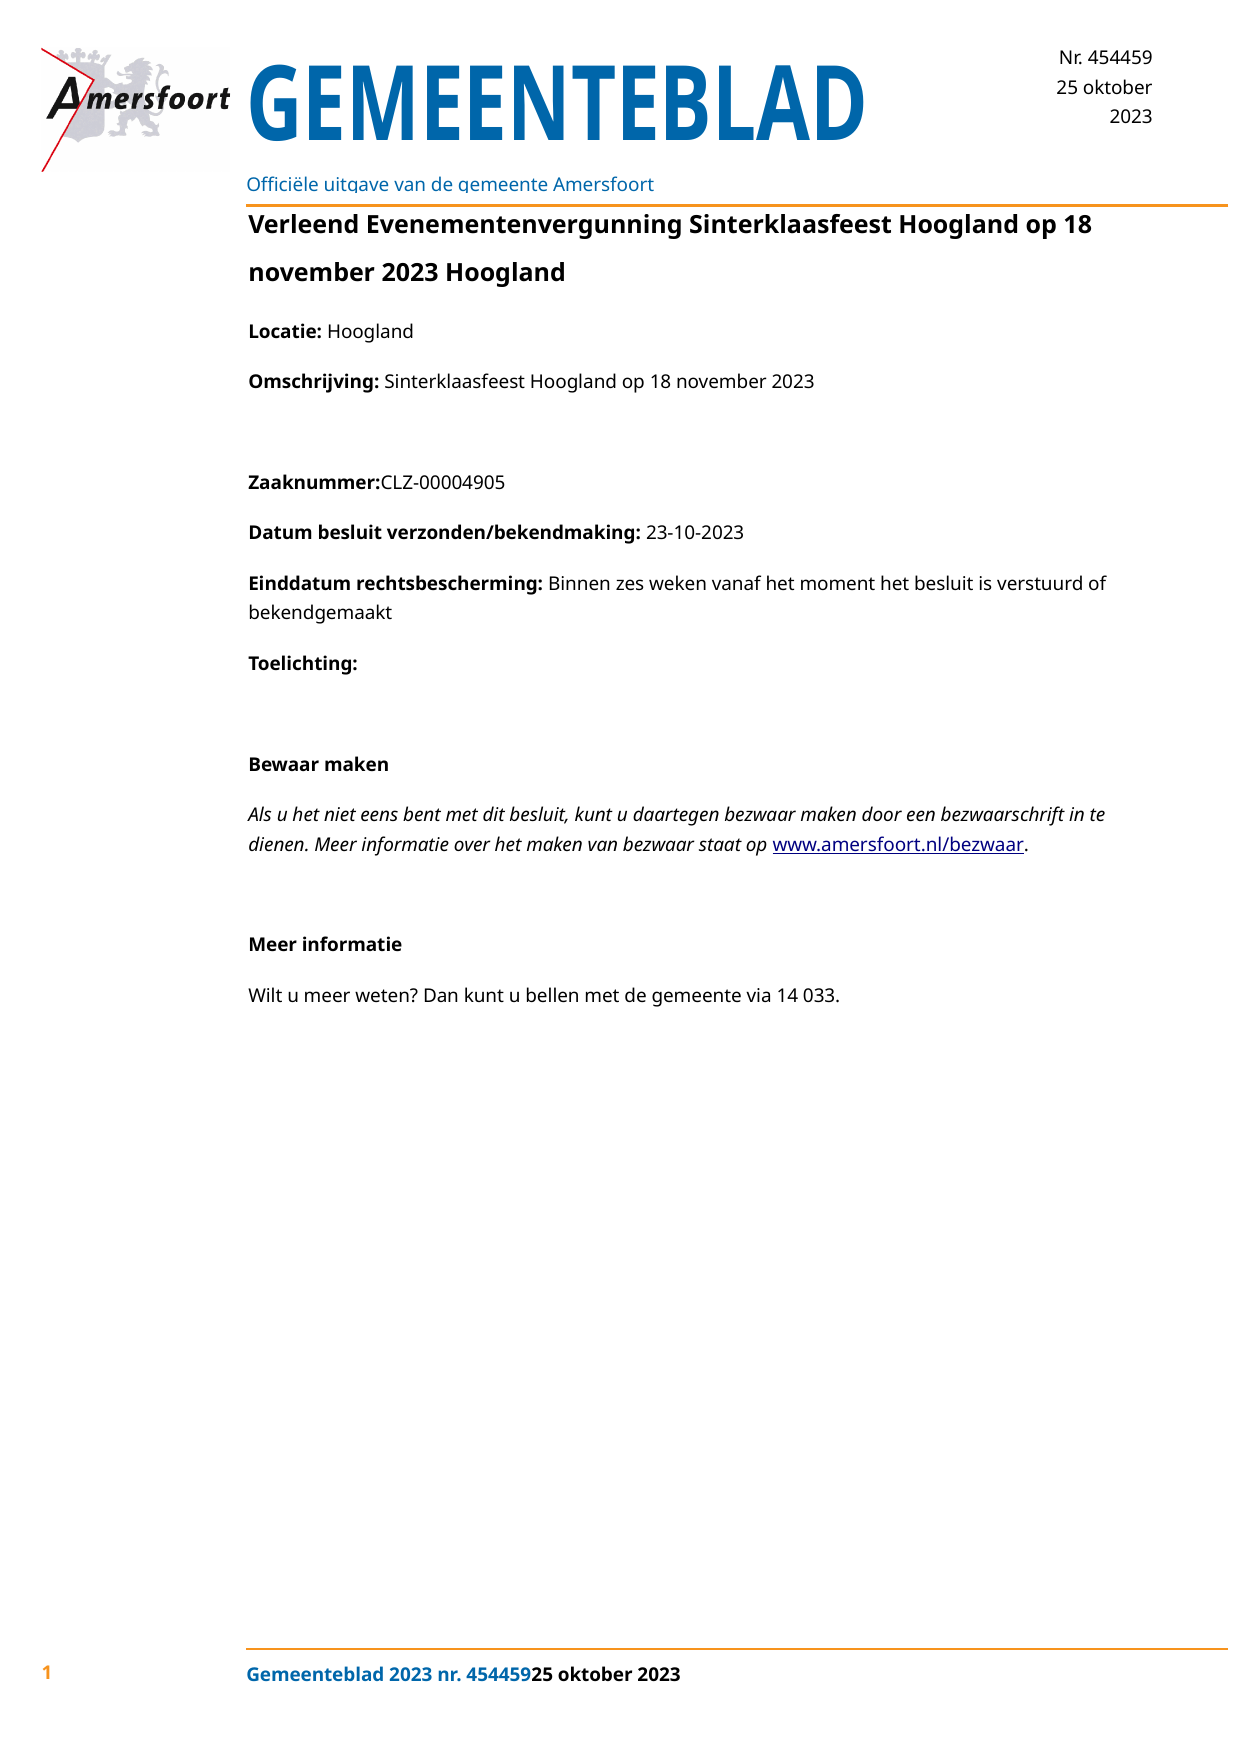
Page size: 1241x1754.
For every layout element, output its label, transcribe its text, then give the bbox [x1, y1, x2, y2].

text Meer informatie [248, 932, 1152, 957]
text Zaaknummer:CLZ-00004905 [248, 469, 1152, 495]
text Einddatum rechtsbescherming: Binnen zes weken vanaf het moment het besluit is verstuurd of bekendgemaakt [248, 570, 1152, 625]
text Wilt u meer weten? Dan kunt u bellen met de gemeente via 14 033. [248, 982, 1152, 1008]
text Bewaar maken [248, 751, 1152, 777]
picture [41, 47, 231, 172]
text Locatie: Hoogland [248, 318, 1152, 344]
text Verleend Evenementenvergunning Sinterklaasfeest Hoogland op 18 november 2023 Hoogland [248, 207, 1152, 288]
text Datum besluit verzonden/bekendmaking: 23-10-2023 [248, 519, 1152, 545]
text Als u het niet eens bent met dit besluit, kunt u daartegen bezwaar maken door een bezwaarschrift in te dienen. Meer informatie over het maken van bezwaar staat op www.amersfoort.nl/bezwaar. [248, 801, 1152, 857]
text Omschrijving: Sinterklaasfeest Hoogland op 18 november 2023 [248, 368, 1152, 394]
text Toelichting: [248, 650, 1152, 676]
